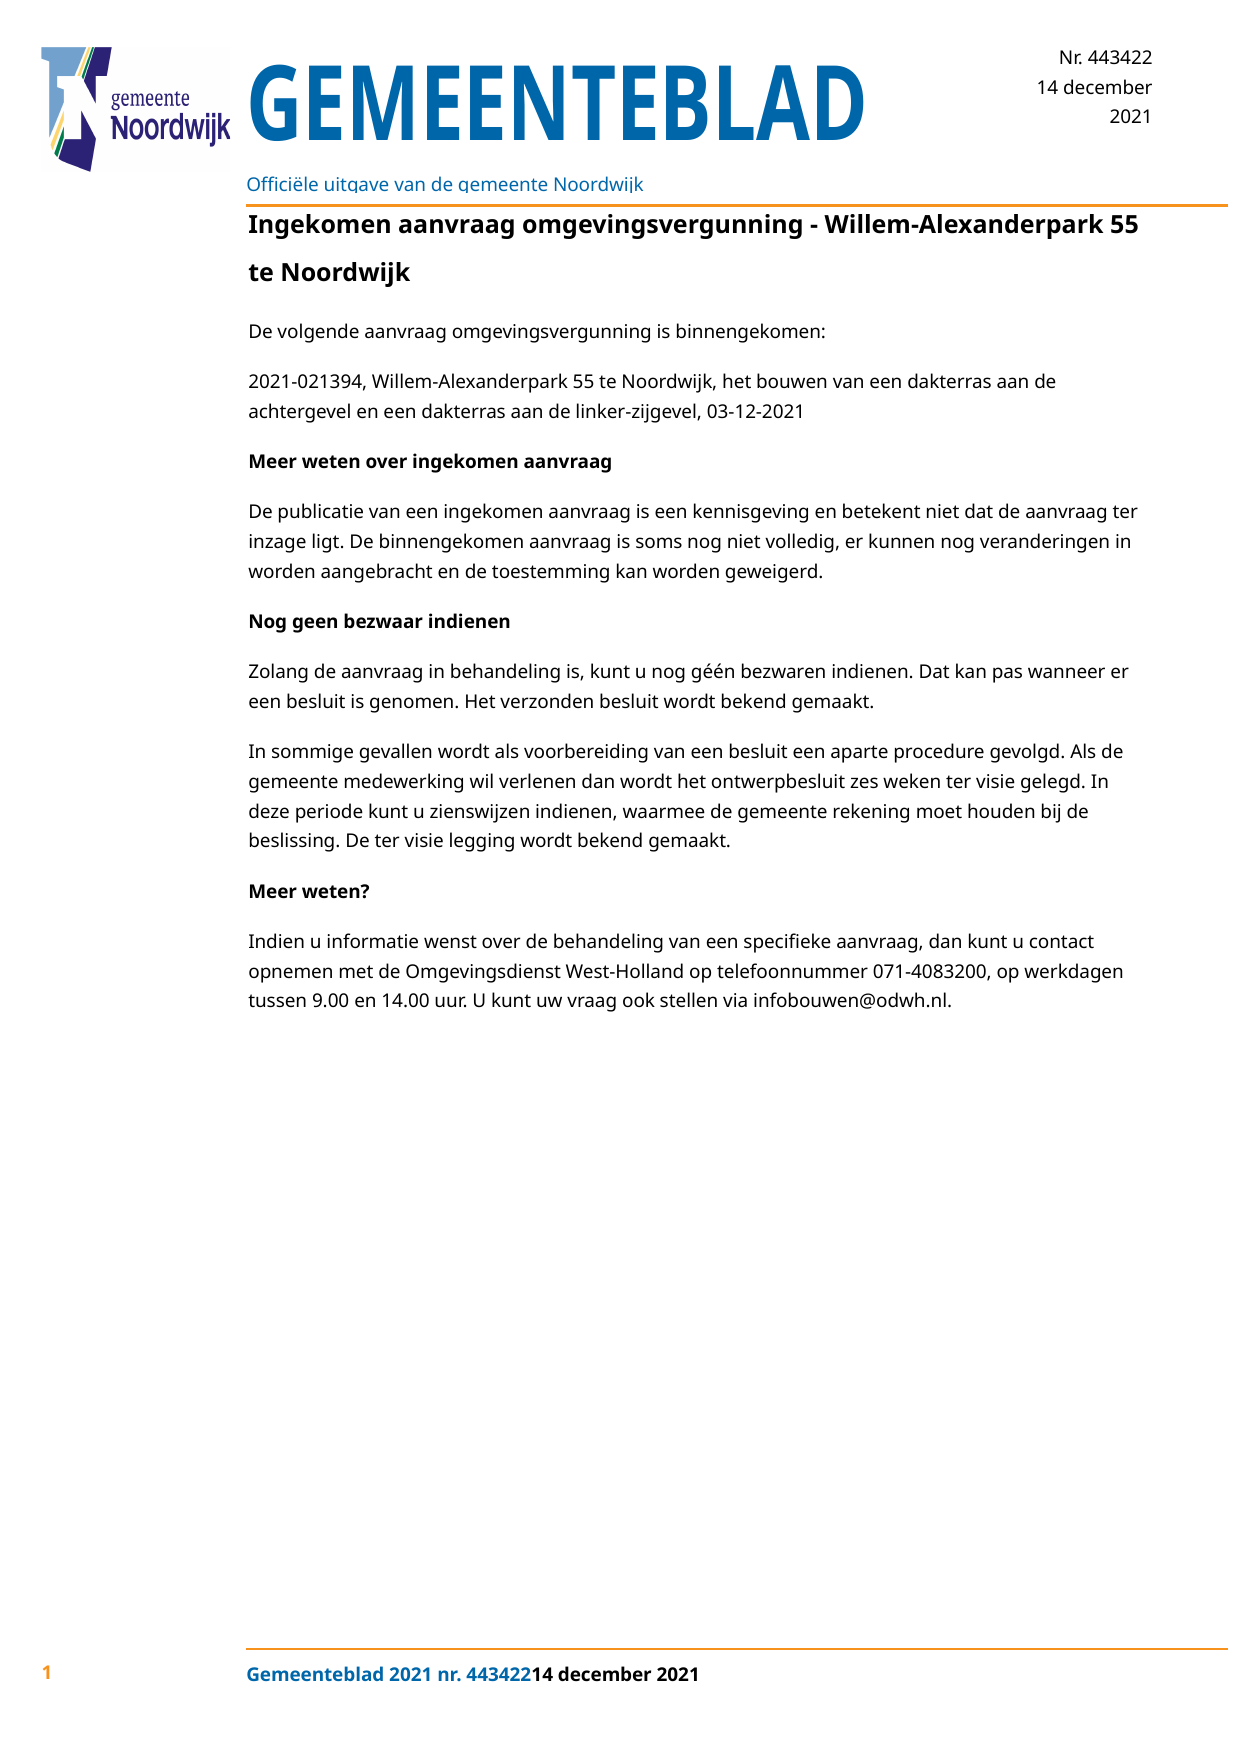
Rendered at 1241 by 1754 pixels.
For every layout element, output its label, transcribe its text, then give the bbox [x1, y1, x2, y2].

text Zolang de aanvraag in behandeling is, kunt u nog géén bezwaren indienen. Dat kan pas wanneer er een besluit is genomen. Het verzonden besluit wordt bekend gemaakt. [248, 659, 1152, 714]
text 2021-021394, Willem-Alexanderpark 55 te Noordwijk, het bouwen van een dakterras aan de achtergevel en een dakterras aan de linker-zijgevel, 03-12-2021 [248, 368, 1152, 424]
text In sommige gevallen wordt als voorbereiding van een besluit een aparte procedure gevolgd. Als de gemeente medewerking wil verlenen dan wordt het ontwerpbesluit zes weken ter visie gelegd. In deze periode kunt u zienswijzen indienen, waarmee de gemeente rekening moet houden bij de beslissing. De ter visie legging wordt bekend gemaakt. [248, 739, 1152, 853]
text Indien u informatie wenst over de behandeling van een specifieke aanvraag, dan kunt u contact opnemen met de Omgevingsdienst West-Holland op telefoonnummer 071-4083200, op werkdagen tussen 9.00 en 14.00 uur. U kunt uw vraag ook stellen via infobouwen@odwh.nl. [248, 928, 1152, 1013]
text Meer weten over ingekomen aanvraag [248, 448, 1152, 474]
picture [41, 47, 231, 172]
text Meer weten? [248, 878, 1152, 904]
text Nog geen bezwaar indienen [248, 608, 1152, 634]
text De volgende aanvraag omgevingsvergunning is binnengekomen: [248, 318, 1152, 344]
text Ingekomen aanvraag omgevingsvergunning - Willem-Alexanderpark 55 te Noordwijk [248, 207, 1152, 288]
text De publicatie van een ingekomen aanvraag is een kennisgeving en betekent niet dat de aanvraag ter inzage ligt. De binnengekomen aanvraag is soms nog niet volledig, er kunnen nog veranderingen in worden aangebracht en de toestemming kan worden geweigerd. [248, 499, 1152, 584]
